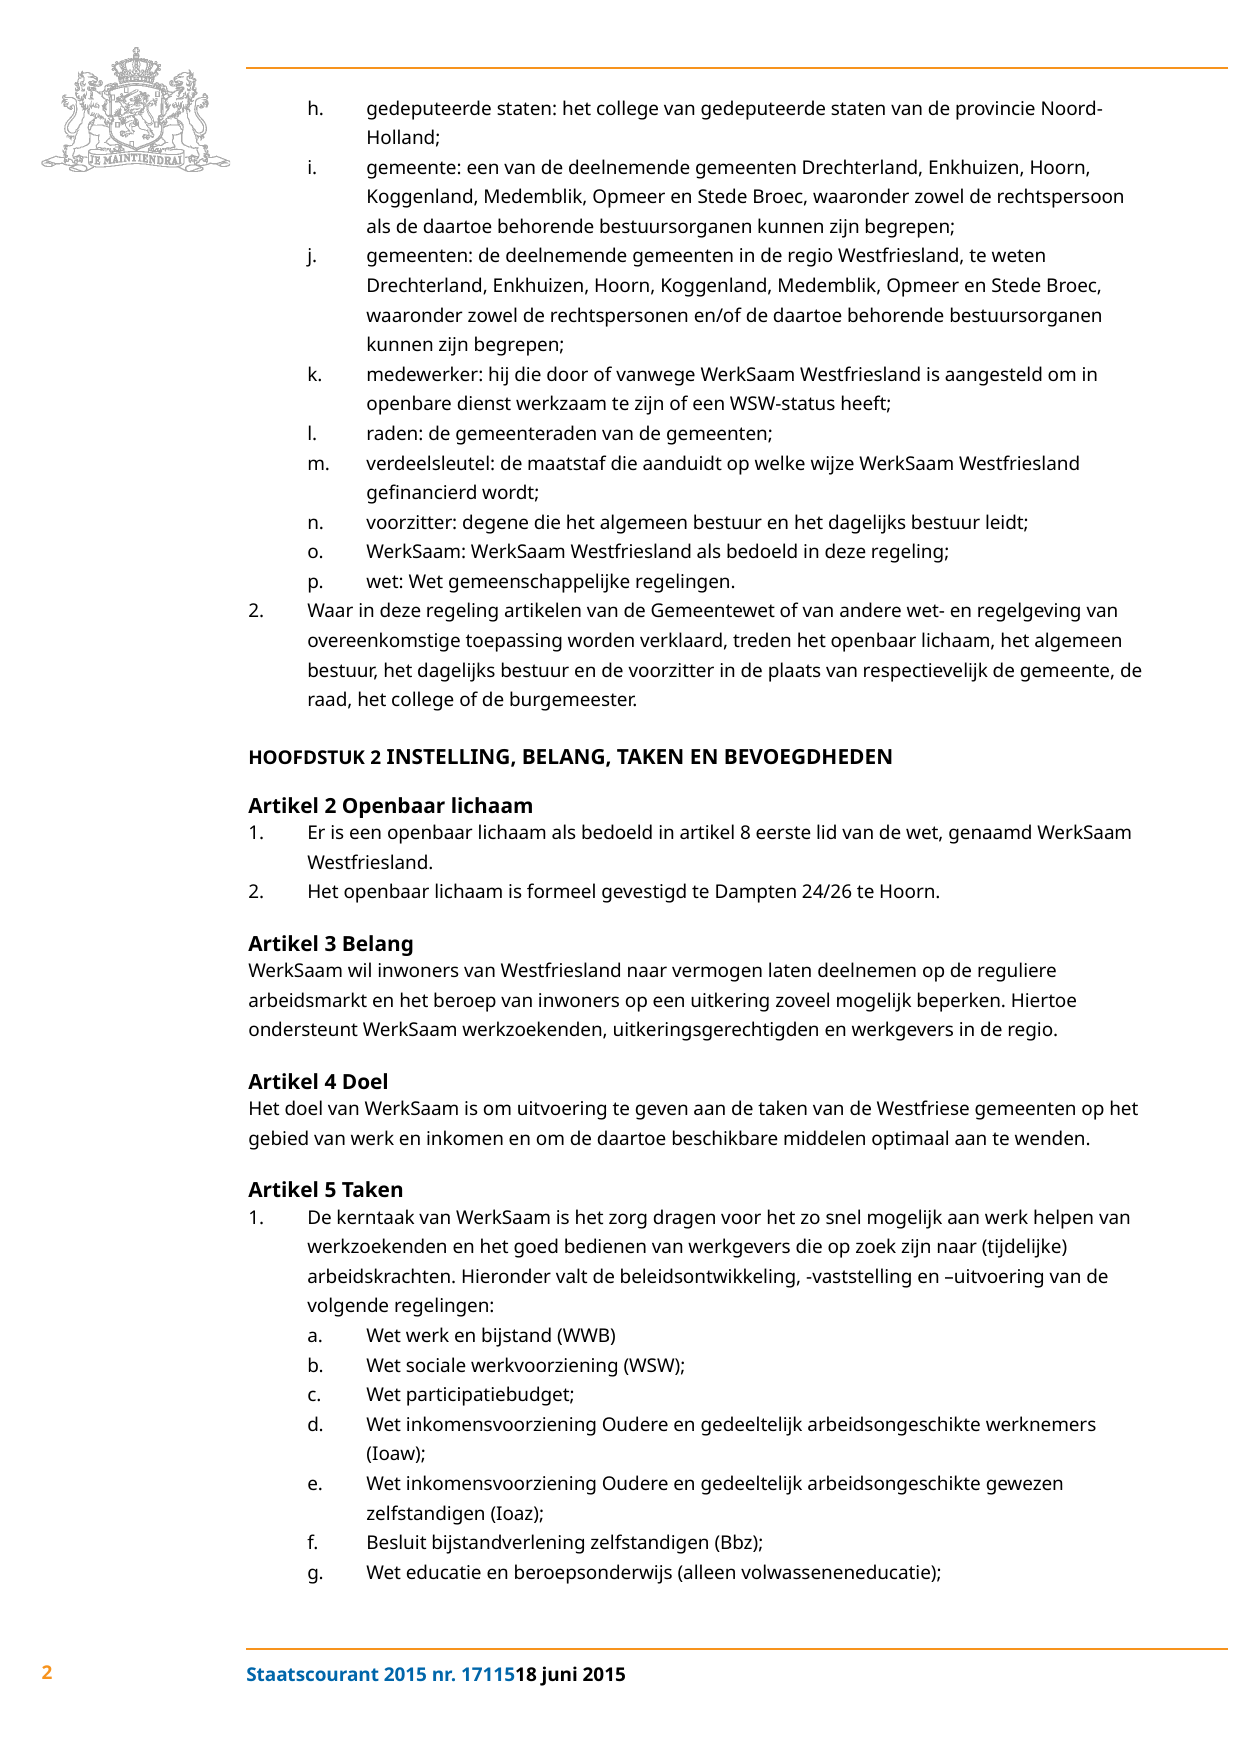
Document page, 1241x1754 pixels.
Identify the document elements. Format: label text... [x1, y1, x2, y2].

list gemeenten: de deelnemende gemeenten in de regio Westfriesland, te weten Drechterland, Enkhuizen, Hoorn, Koggenland, Medemblik, Opmeer en Stede Broec, waaronder zowel de rechtspersonen en/of de daartoe behorende bestuursorganen kunnen zijn begrepen; [307, 243, 1152, 357]
list Wet inkomensvoorziening Oudere en gedeeltelijk arbeidsongeschikte werknemers (Ioaw); [307, 1411, 1152, 1466]
list Wet inkomensvoorziening Oudere en gedeeltelijk arbeidsongeschikte gewezen zelfstandigen (Ioaz); [307, 1470, 1152, 1526]
list Het openbaar lichaam is formeel gevestigd te Dampten 24/26 te Hoorn. [248, 879, 1152, 904]
text Artikel 2 Openbaar lichaam [248, 791, 1152, 819]
list gedeputeerde staten: het college van gedeputeerde staten van de provincie Noord-Holland; [307, 95, 1152, 150]
list raden: de gemeenteraden van de gemeenten; [307, 420, 1152, 446]
text Het doel van WerkSaam is om uitvoering te geven aan de taken van de Westfriese gemeenten op het gebied van werk en inkomen en om de daartoe beschikbare middelen optimaal aan te wenden. [248, 1096, 1152, 1151]
list wet: Wet gemeenschappelijke regelingen. [307, 568, 1152, 594]
picture [41, 47, 231, 172]
list Besluit bijstandverlening zelfstandigen (Bbz); [307, 1529, 1152, 1555]
text WerkSaam wil inwoners van Westfriesland naar vermogen laten deelnemen op de reguliere arbeidsmarkt en het beroep van inwoners op een uitkering zoveel mogelijk beperken. Hiertoe ondersteunt WerkSaam werkzoekenden, uitkeringsgerechtigden en werkgevers in de regio. [248, 957, 1152, 1042]
list voorzitter: degene die het algemeen bestuur en het dagelijks bestuur leidt; [307, 509, 1152, 535]
list gemeente: een van de deelnemende gemeenten Drechterland, Enkhuizen, Hoorn, Koggenland, Medemblik, Opmeer en Stede Broec, waaronder zowel de rechtspersoon als de daartoe behorende bestuursorganen kunnen zijn begrepen; [307, 154, 1152, 239]
list Waar in deze regeling artikelen van de Gemeentewet of van andere wet- en regelgeving van overeenkomstige toepassing worden verklaard, treden het openbaar lichaam, het algemeen bestuur, het dagelijks bestuur en de voorzitter in de plaats van respectievelijk de gemeente, de raad, het college of de burgemeester. [248, 598, 1152, 712]
list medewerker: hij die door of vanwege WerkSaam Westfriesland is aangesteld om in openbare dienst werkzaam te zijn of een WSW-status heeft; [307, 361, 1152, 416]
text Artikel 4 Doel [248, 1067, 1152, 1096]
list De kerntaak van WerkSaam is het zorg dragen voor het zo snel mogelijk aan werk helpen van werkzoekenden en het goed bedienen van werkgevers die op zoek zijn naar (tijdelijke) arbeidskrachten. Hieronder valt de beleidsontwikkeling, -vaststelling en –uitvoering van de volgende regelingen: [248, 1204, 1152, 1318]
text HOOFDSTUK 2 INSTELLING, BELANG, TAKEN EN BEVOEGDHEDEN [248, 742, 1152, 770]
list Er is een openbaar lichaam als bedoeld in artikel 8 eerste lid van de wet, genaamd WerkSaam Westfriesland. [248, 819, 1152, 875]
text Artikel 5 Taken [248, 1176, 1152, 1204]
list Wet sociale werkvoorziening (WSW); [307, 1352, 1152, 1378]
list verdeelsleutel: de maatstaf die aanduidt op welke wijze WerkSaam Westfriesland gefinancierd wordt; [307, 450, 1152, 505]
list Wet werk en bijstand (WWB) [307, 1322, 1152, 1348]
list Wet educatie en beroepsonderwijs (alleen volwasseneneducatie); [307, 1559, 1152, 1585]
list Wet participatiebudget; [307, 1381, 1152, 1407]
list WerkSaam: WerkSaam Westfriesland als bedoeld in deze regeling; [307, 538, 1152, 564]
text Artikel 3 Belang [248, 929, 1152, 957]
